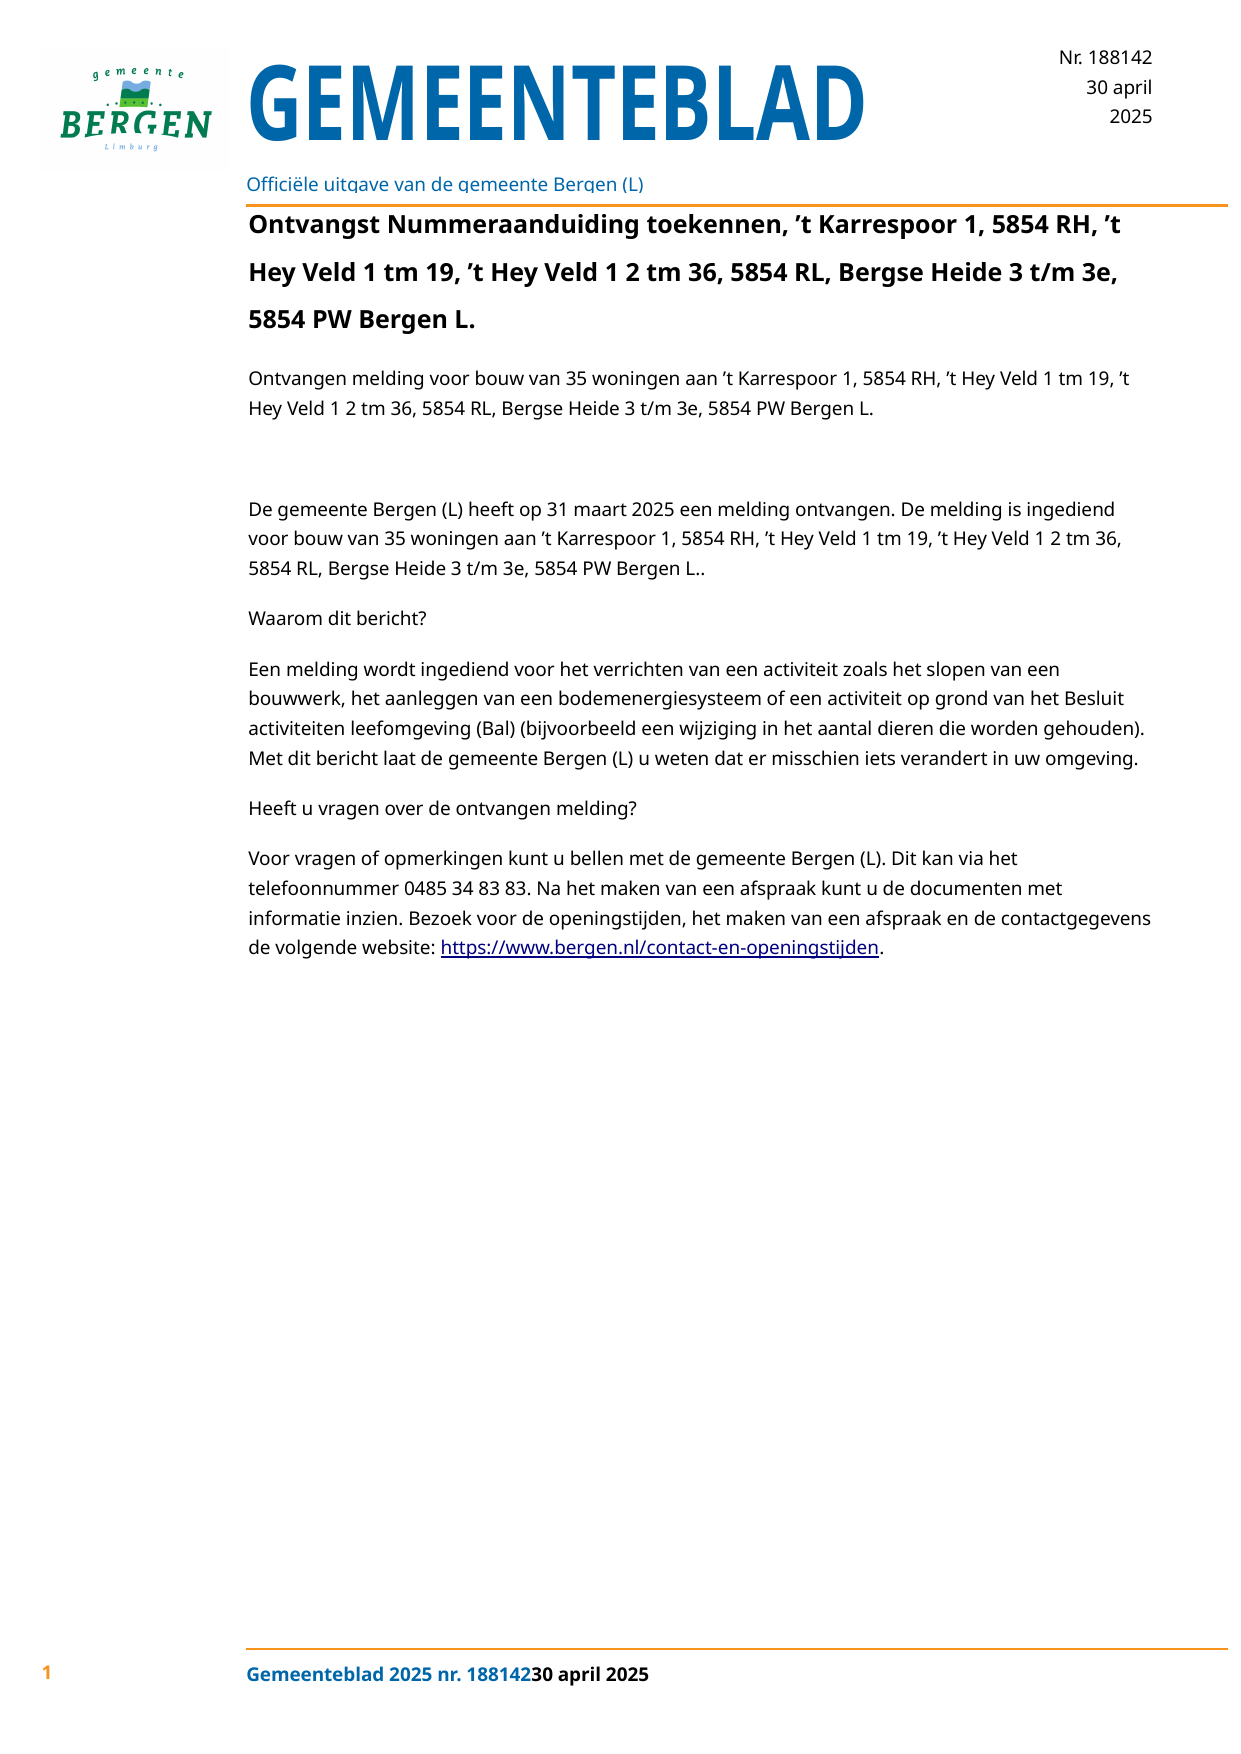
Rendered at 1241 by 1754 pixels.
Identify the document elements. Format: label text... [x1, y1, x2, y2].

picture [41, 47, 231, 172]
text Voor vragen of opmerkingen kunt u bellen met de gemeente Bergen (L). Dit kan via het telefoonnummer 0485 34 83 83. Na het maken van een afspraak kunt u de documenten met informatie inzien. Bezoek voor de openingstijden, het maken van een afspraak en de contactgegevens de volgende website: https://www.bergen.nl/contact-en-openingstijden. [248, 846, 1152, 960]
text Ontvangst Nummeraanduiding toekennen, ’t Karrespoor 1, 5854 RH, ’t Hey Veld 1 tm 19, ’t Hey Veld 1 2 tm 36, 5854 RL, Bergse Heide 3 t/m 3e, 5854 PW Bergen L. [248, 207, 1152, 336]
text Ontvangen melding voor bouw van 35 woningen aan ’t Karrespoor 1, 5854 RH, ’t Hey Veld 1 tm 19, ’t Hey Veld 1 2 tm 36, 5854 RL, Bergse Heide 3 t/m 3e, 5854 PW Bergen L. [248, 366, 1152, 421]
text Een melding wordt ingediend voor het verrichten van een activiteit zoals het slopen van een bouwwerk, het aanleggen van een bodemenergiesysteem of een activiteit op grond van het Besluit activiteiten leefomgeving (Bal) (bijvoorbeeld een wijziging in het aantal dieren die worden gehouden). Met dit bericht laat de gemeente Bergen (L) u weten dat er misschien iets verandert in uw omgeving. [248, 656, 1152, 770]
text Waarom dit bericht? [248, 606, 1152, 631]
text De gemeente Bergen (L) heeft op 31 maart 2025 een melding ontvangen. De melding is ingediend voor bouw van 35 woningen aan ’t Karrespoor 1, 5854 RH, ’t Hey Veld 1 tm 19, ’t Hey Veld 1 2 tm 36, 5854 RL, Bergse Heide 3 t/m 3e, 5854 PW Bergen L.. [248, 496, 1152, 581]
text Heeft u vragen over de ontvangen melding? [248, 795, 1152, 821]
